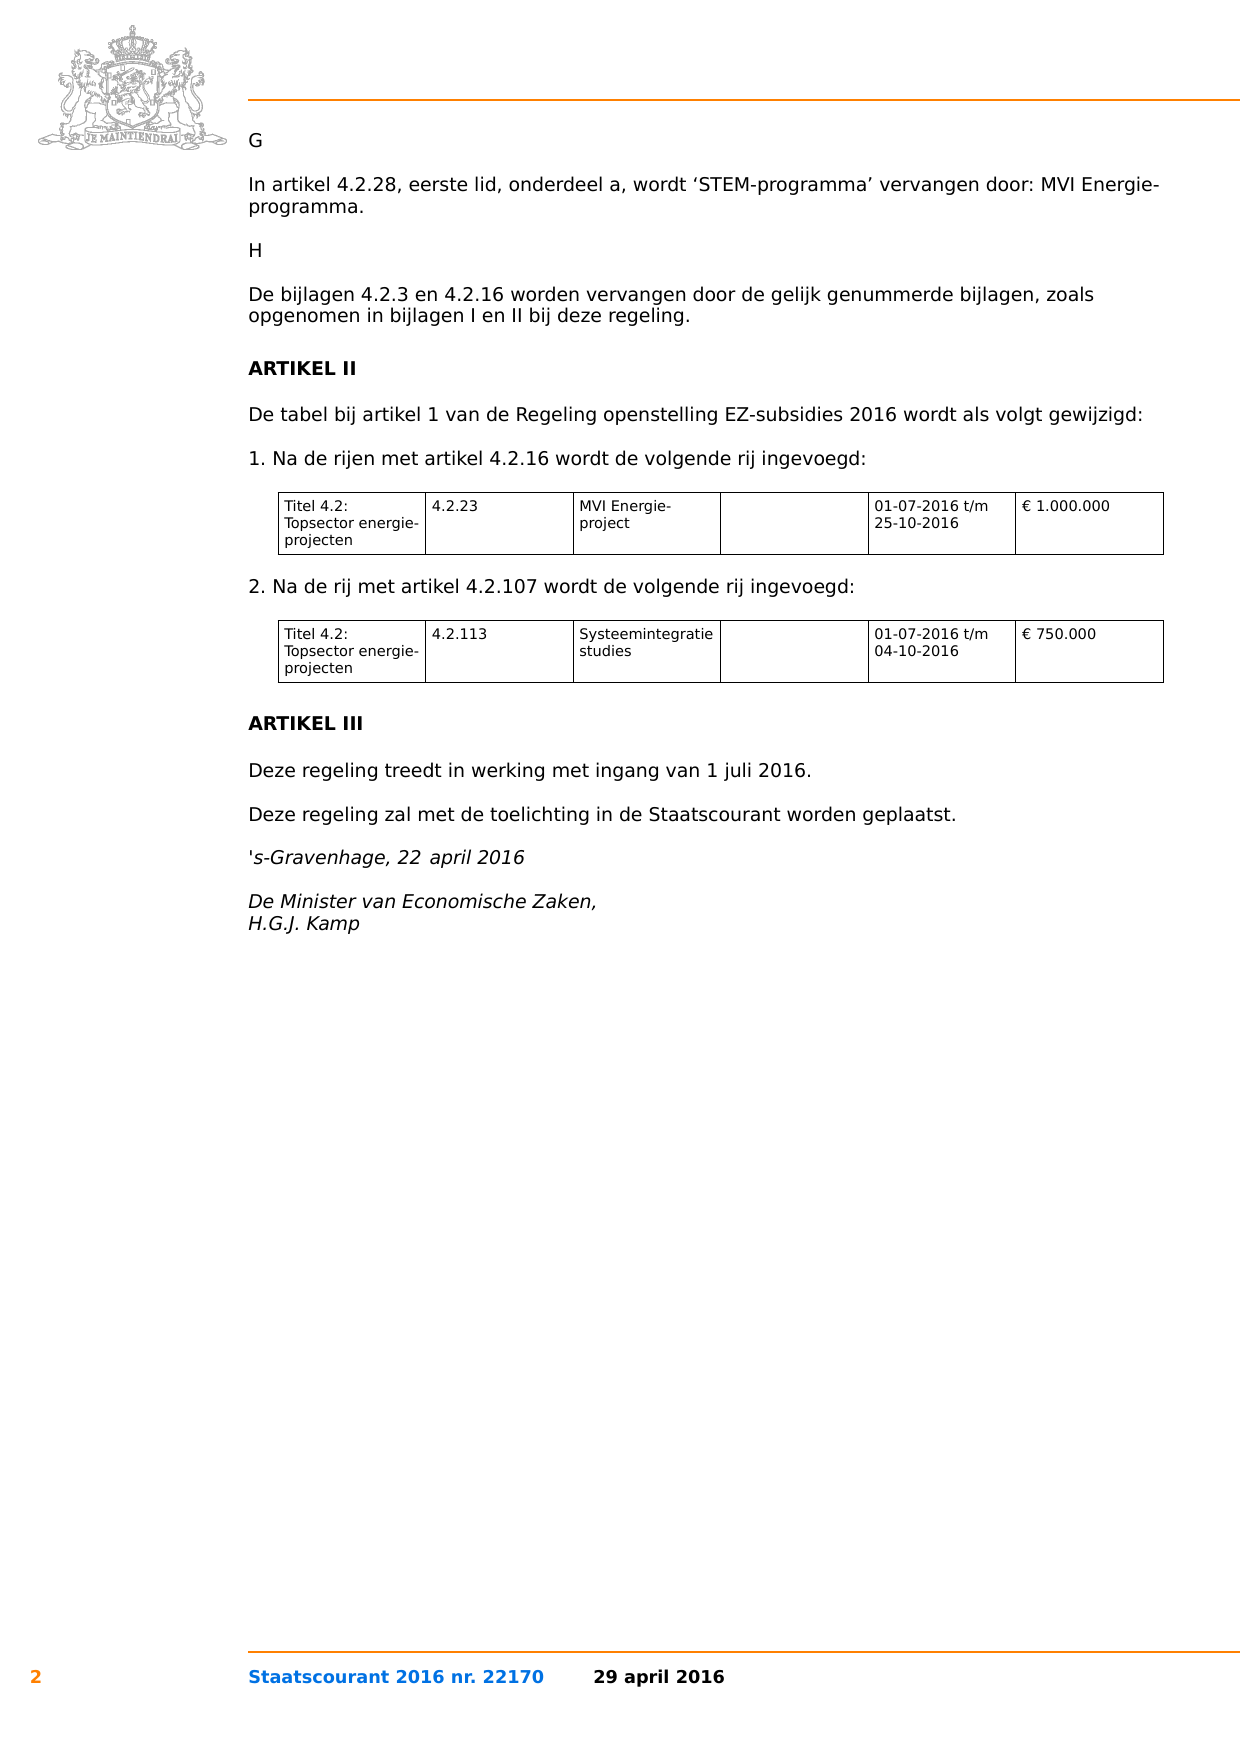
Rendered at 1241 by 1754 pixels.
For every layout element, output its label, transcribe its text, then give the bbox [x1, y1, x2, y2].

table_header Titel 4.2: Topsector energie-projecten [279, 493, 425, 553]
table_header [721, 493, 868, 553]
table_header 01-07-2016 t/m 25-10-2016 [869, 493, 1015, 553]
table_header [721, 621, 868, 682]
table_header € 1.000.000 [1016, 493, 1163, 553]
table_header MVI Energie-project [574, 493, 720, 553]
text De bijlagen 4.2.3 en 4.2.16 worden vervangen door de gelijk genummerde bijlagen, zoals opgenomen in bijlagen I en II bij deze regeling. [248, 283, 1163, 327]
text Deze regeling zal met de toelichting in de Staatscourant worden geplaatst. [248, 803, 1163, 825]
text G [248, 130, 1163, 152]
table_header 01-07-2016 t/m 04-10-2016 [869, 621, 1015, 682]
text Deze regeling treedt in werking met ingang van 1 juli 2016. [248, 759, 1163, 782]
table_header 4.2.23 [426, 493, 573, 553]
text De Minister van Economische Zaken, H.G.J. Kamp [248, 891, 1163, 935]
text H [248, 239, 1163, 262]
subtitle ARTIKEL II [248, 357, 1163, 379]
subtitle ARTIKEL III [248, 713, 1163, 734]
text 's-Gravenhage, 22 april 2016 [248, 847, 1163, 869]
text 2. Na de rij met artikel 4.2.107 wordt de volgende rij ingevoegd: [248, 576, 1163, 598]
text In artikel 4.2.28, eerste lid, onderdeel a, wordt ‘STEM-programma’ vervangen door: MVI Energie-programma. [248, 174, 1163, 218]
text De tabel bij artikel 1 van de Regeling openstelling EZ-subsidies 2016 wordt als volgt gewijzigd: [248, 404, 1163, 426]
table_header 4.2.113 [426, 621, 573, 682]
picture [38, 25, 227, 150]
table_header Systeemintegratiestudies [574, 621, 720, 682]
table_header Titel 4.2: Topsector energie-projecten [279, 621, 425, 682]
text 1. Na de rijen met artikel 4.2.16 wordt de volgende rij ingevoegd: [248, 448, 1163, 470]
table_header € 750.000 [1016, 621, 1163, 682]
